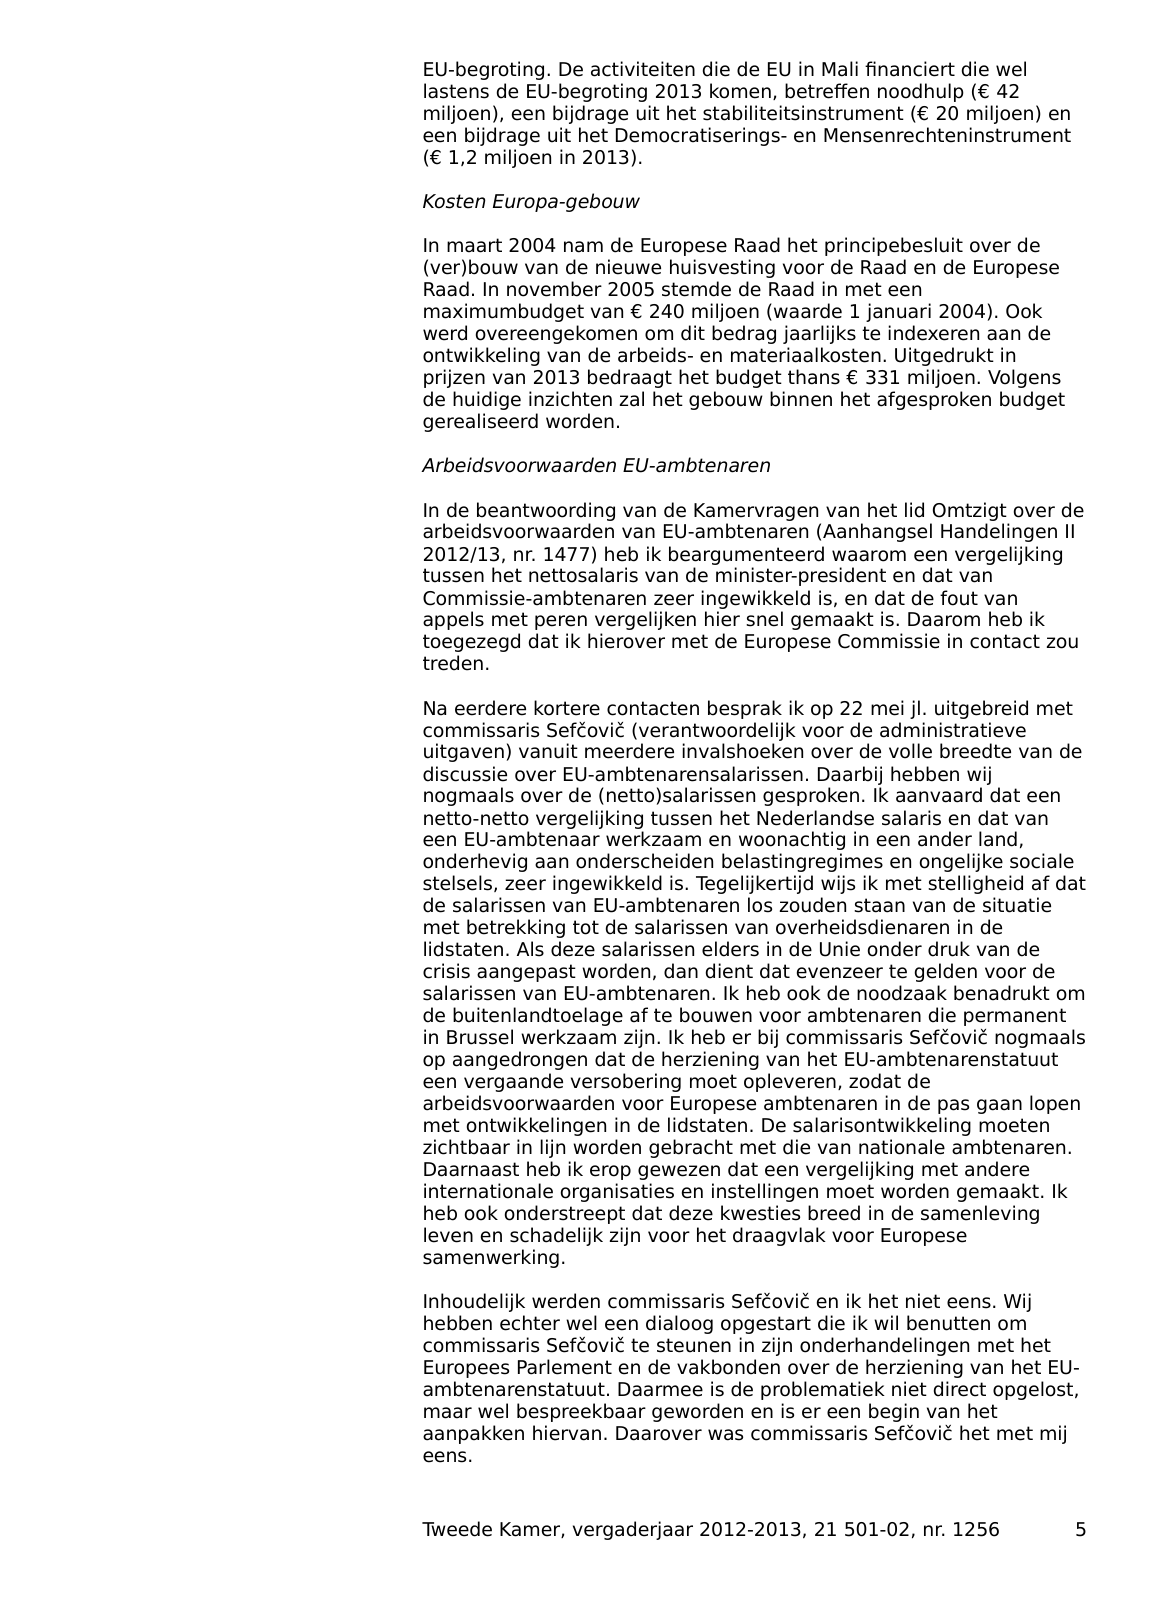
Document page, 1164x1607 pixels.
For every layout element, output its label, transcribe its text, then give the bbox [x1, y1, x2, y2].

text EU-begroting. De activiteiten die de EU in Mali financiert die wel lastens de EU-begroting 2013 komen, betreffen noodhulp (€ 42 miljoen), een bijdrage uit het stabiliteitsinstrument (€ 20 miljoen) en een bijdrage uit het Democratiserings- en Mensenrechteninstrument (€ 1,2 miljoen in 2013). [422, 59, 1087, 169]
text Inhoudelijk werden commissaris Sefčovič en ik het niet eens. Wij hebben echter wel een dialoog opgestart die ik wil benutten om commissaris Sefčovič te steunen in zijn onderhandelingen met het Europees Parlement en de vakbonden over de herziening van het EU-ambtenarenstatuut. Daarmee is de problematiek niet direct opgelost, maar wel bespreekbaar geworden en is er een begin van het aanpakken hiervan. Daarover was commissaris Sefčovič het met mij eens. [422, 1291, 1087, 1467]
subtitle Arbeidsvoorwaarden EU-ambtenaren [422, 455, 1087, 477]
text Na eerdere kortere contacten besprak ik op 22 mei jl. uitgebreid met commissaris Sefčovič (verantwoordelijk voor de administratieve uitgaven) vanuit meerdere invalshoeken over de volle breedte van de discussie over EU-ambtenarensalarissen. Daarbij hebben wij nogmaals over de (netto)salarissen gesproken. Ik aanvaard dat een netto-netto vergelijking tussen het Nederlandse salaris en dat van een EU-ambtenaar werkzaam en woonachtig in een ander land, onderhevig aan onderscheiden belastingregimes en ongelijke sociale stelsels, zeer ingewikkeld is. Tegelijkertijd wijs ik met stelligheid af dat de salarissen van EU-ambtenaren los zouden staan van de situatie met betrekking tot de salarissen van overheidsdienaren in de lidstaten. Als deze salarissen elders in de Unie onder druk van de crisis aangepast worden, dan dient dat evenzeer te gelden voor de salarissen van EU-ambtenaren. Ik heb ook de noodzaak benadrukt om de buitenlandtoelage af te bouwen voor ambtenaren die permanent in Brussel werkzaam zijn. Ik heb er bij commissaris Sefčovič nogmaals op aangedrongen dat de herziening van het EU-ambtenarenstatuut een vergaande versobering moet opleveren, zodat de arbeidsvoorwaarden voor Europese ambtenaren in de pas gaan lopen met ontwikkelingen in de lidstaten. De salarisontwikkeling moeten zichtbaar in lijn worden gebracht met die van nationale ambtenaren. Daarnaast heb ik erop gewezen dat een vergelijking met andere internationale organisaties en instellingen moet worden gemaakt. Ik heb ook onderstreept dat deze kwesties breed in de samenleving leven en schadelijk zijn voor het draagvlak voor Europese samenwerking. [422, 697, 1087, 1269]
text In de beantwoording van de Kamervragen van het lid Omtzigt over de arbeidsvoorwaarden van EU-ambtenaren (Aanhangsel Handelingen II 2012/13, nr. 1477) heb ik beargumenteerd waarom een vergelijking tussen het nettosalaris van de minister-president en dat van Commissie-ambtenaren zeer ingewikkeld is, en dat de fout van appels met peren vergelijken hier snel gemaakt is. Daarom heb ik toegezegd dat ik hierover met de Europese Commissie in contact zou treden. [422, 499, 1087, 675]
subtitle Kosten Europa-gebouw [422, 191, 1087, 213]
text In maart 2004 nam de Europese Raad het principebesluit over de (ver)bouw van de nieuwe huisvesting voor de Raad en de Europese Raad. In november 2005 stemde de Raad in met een maximumbudget van € 240 miljoen (waarde 1 januari 2004). Ook werd overeengekomen om dit bedrag jaarlijks te indexeren aan de ontwikkeling van de arbeids- en materiaalkosten. Uitgedrukt in prijzen van 2013 bedraagt het budget thans € 331 miljoen. Volgens de huidige inzichten zal het gebouw binnen het afgesproken budget gerealiseerd worden. [422, 235, 1087, 433]
